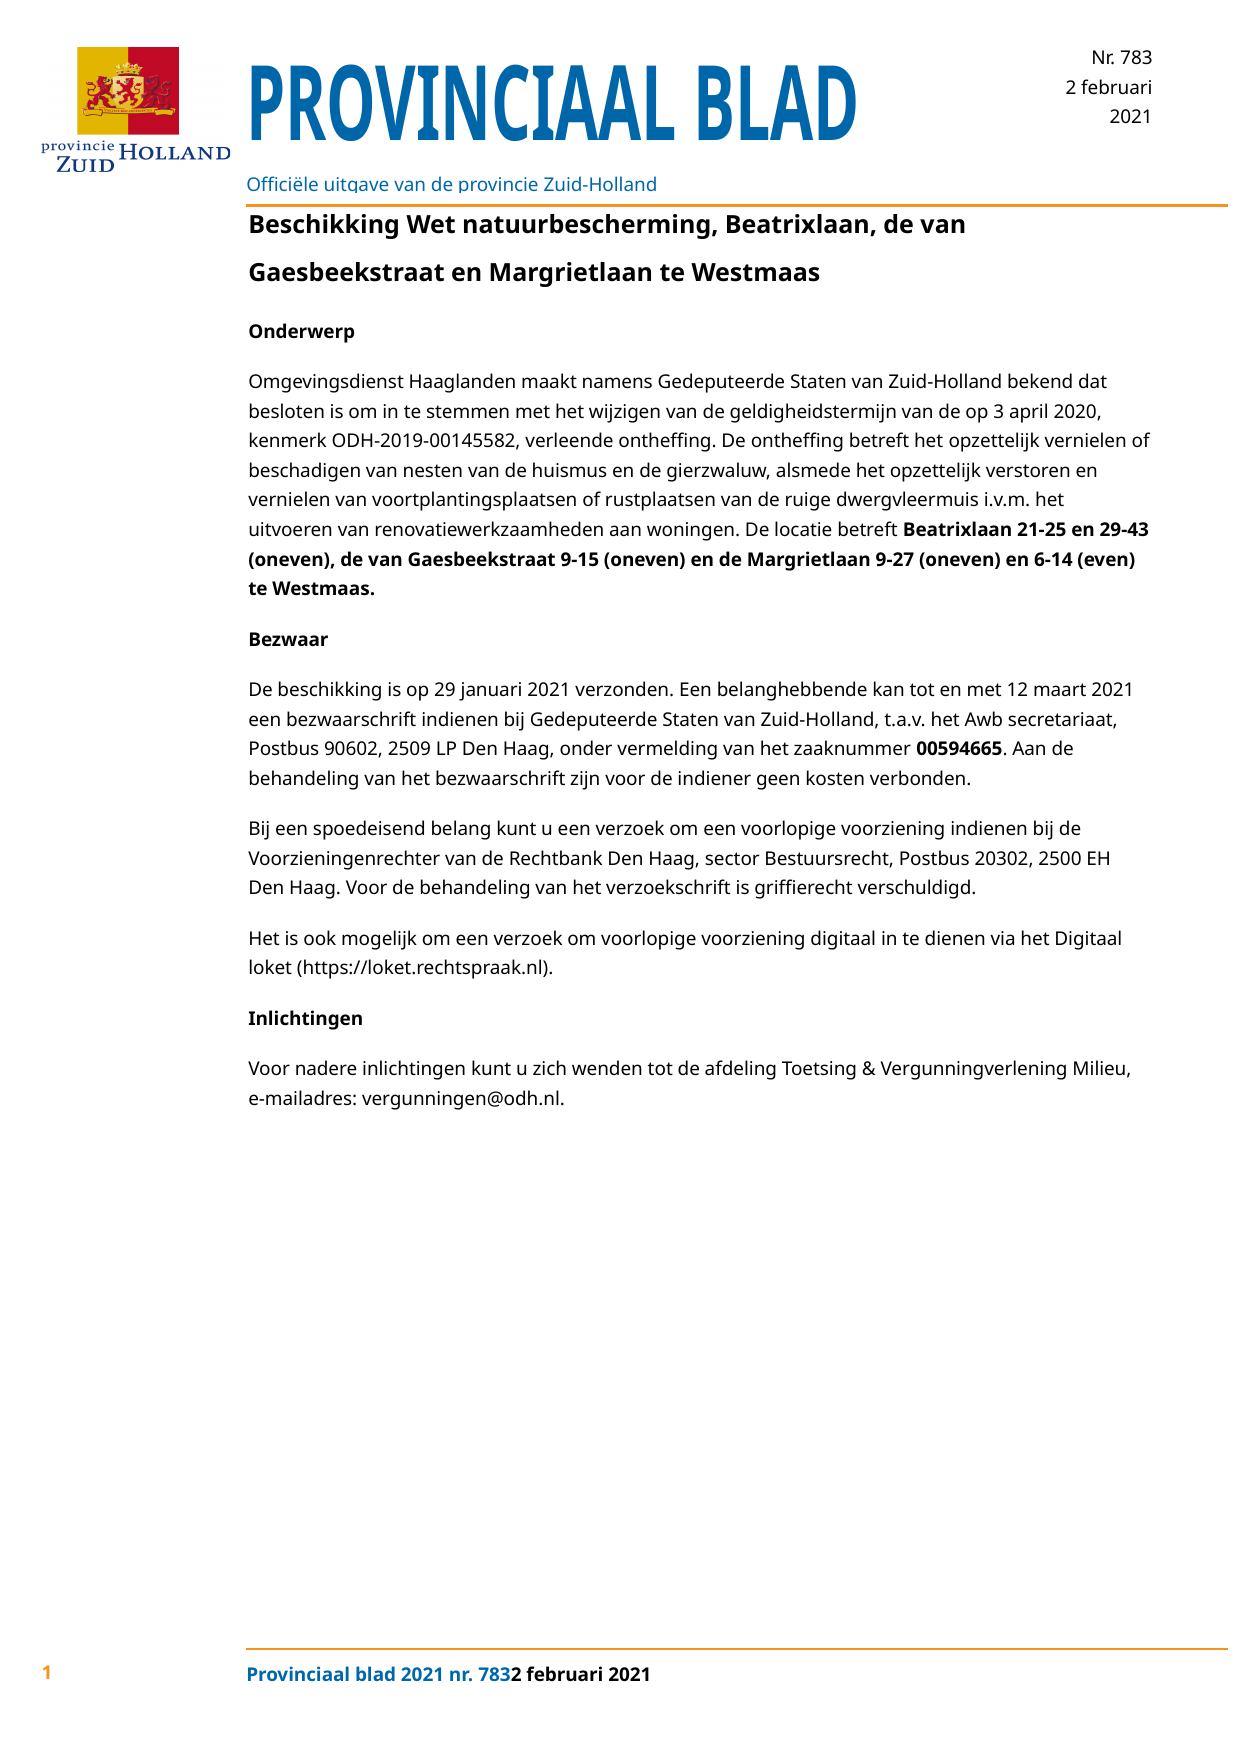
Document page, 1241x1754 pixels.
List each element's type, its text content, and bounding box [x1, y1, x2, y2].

text Het is ook mogelijk om een verzoek om voorlopige voorziening digitaal in te dienen via het Digitaal loket (https://loket.rechtspraak.nl). [248, 925, 1152, 980]
text Voor nadere inlichtingen kunt u zich wenden tot de afdeling Toetsing & Vergunningverlening Milieu, e-mailadres: vergunningen@odh.nl. [248, 1055, 1152, 1111]
text Beschikking Wet natuurbescherming, Beatrixlaan, de van Gaesbeekstraat en Margrietlaan te Westmaas [248, 207, 1152, 288]
text Omgevingsdienst Haaglanden maakt namens Gedeputeerde Staten van Zuid-Holland bekend dat besloten is om in te stemmen met het wijzigen van de geldigheidstermijn van de op 3 april 2020, kenmerk ODH-2019-00145582, verleende ontheffing. De ontheffing betreft het opzettelijk vernielen of beschadigen van nesten van de huismus en de gierzwaluw, alsmede het opzettelijk verstoren en vernielen van voortplantingsplaatsen of rustplaatsen van de ruige dwergvleermuis i.v.m. het uitvoeren van renovatiewerkzaamheden aan woningen. De locatie betreft Beatrixlaan 21-25 en 29-43 (oneven), de van Gaesbeekstraat 9-15 (oneven) en de Margrietlaan 9-27 (oneven) en 6-14 (even) te Westmaas. [248, 368, 1152, 601]
text Onderwerp [248, 318, 1152, 344]
picture [41, 47, 231, 172]
text Bezwaar [248, 626, 1152, 652]
text Inlichtingen [248, 1005, 1152, 1031]
text Bij een spoedeisend belang kunt u een verzoek om een voorlopige voorziening indienen bij de Voorzieningenrechter van de Rechtbank Den Haag, sector Bestuursrecht, Postbus 20302, 2500 EH Den Haag. Voor de behandeling van het verzoekschrift is griffierecht verschuldigd. [248, 815, 1152, 900]
text De beschikking is op 29 januari 2021 verzonden. Een belanghebbende kan tot en met 12 maart 2021 een bezwaarschrift indienen bij Gedeputeerde Staten van Zuid-Holland, t.a.v. het Awb secretariaat, Postbus 90602, 2509 LP Den Haag, onder vermelding van het zaaknummer 00594665. Aan de behandeling van het bezwaarschrift zijn voor de indiener geen kosten verbonden. [248, 676, 1152, 791]
